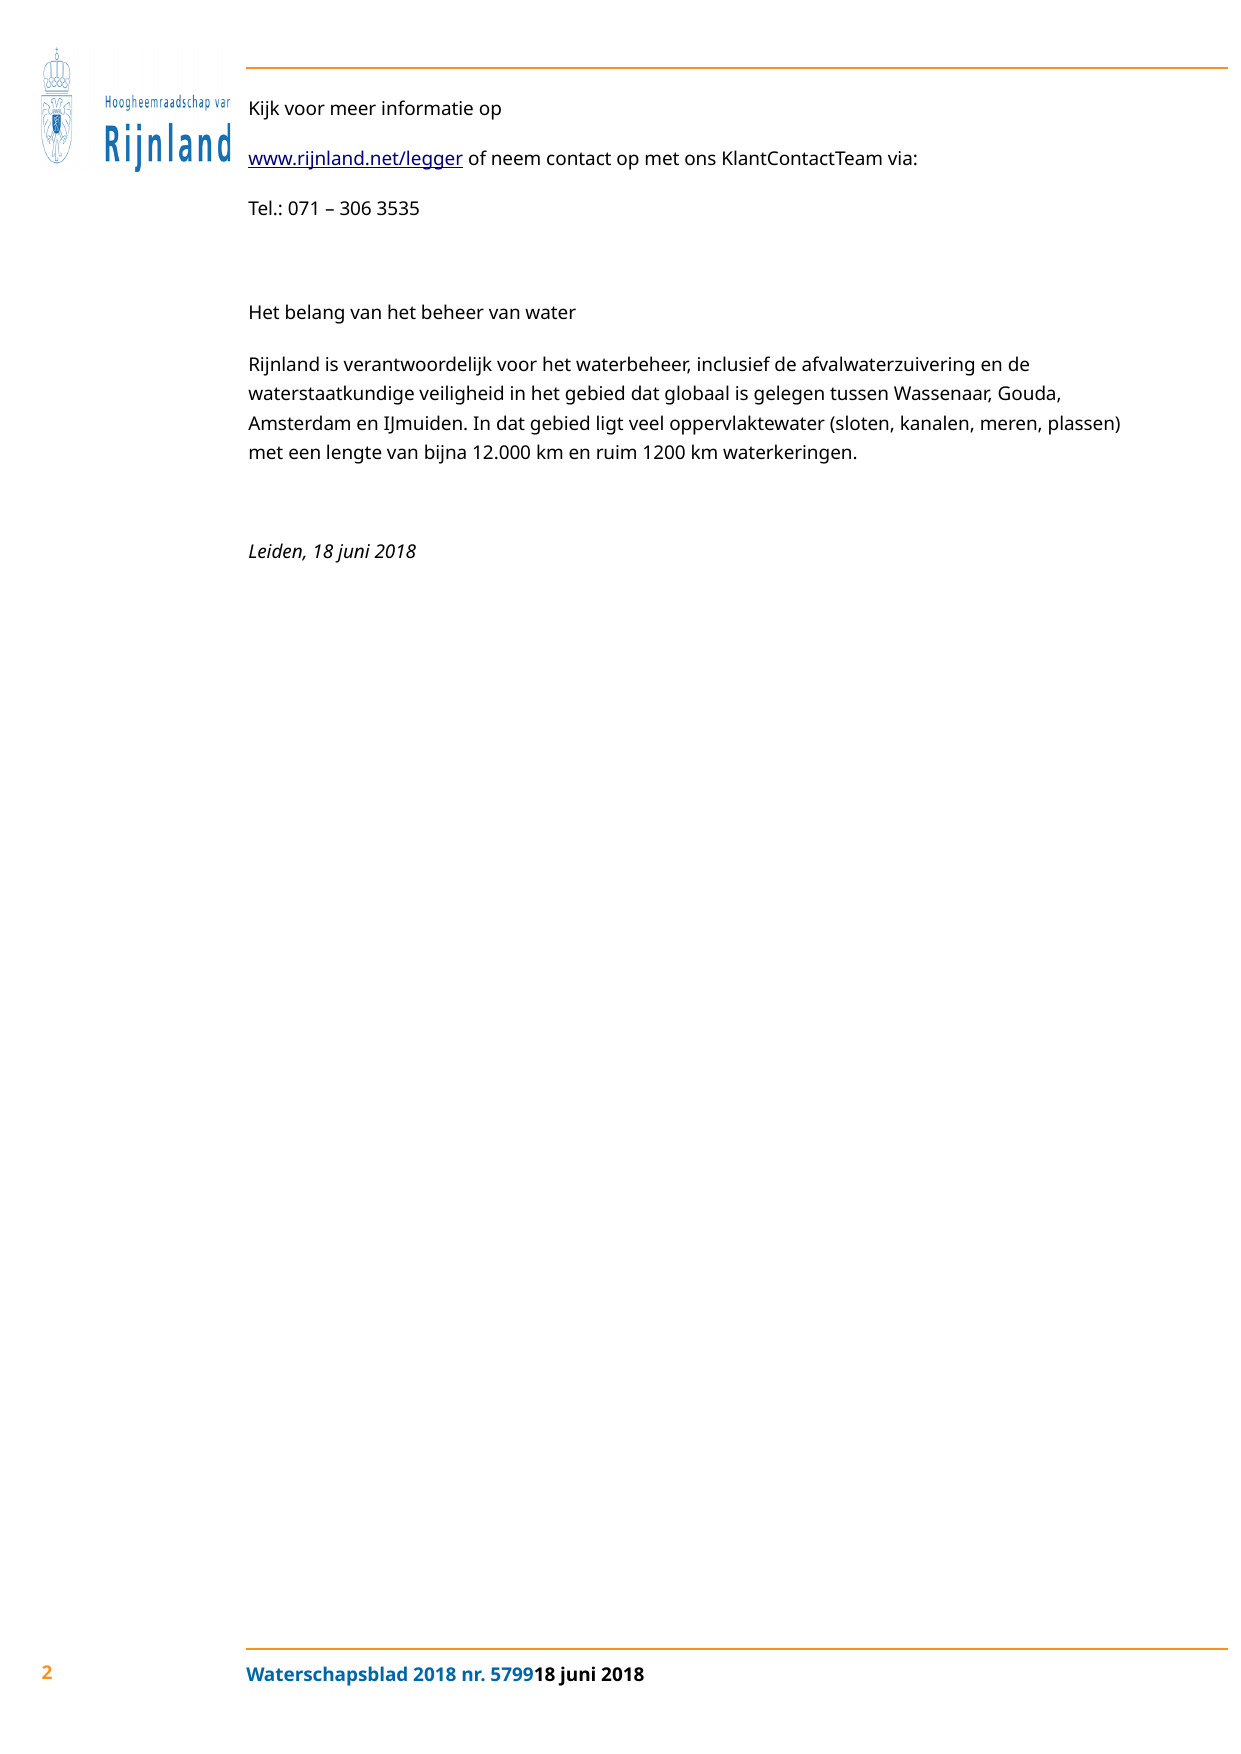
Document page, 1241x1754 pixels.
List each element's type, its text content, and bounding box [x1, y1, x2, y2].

text Het belang van het beheer van water [248, 296, 1152, 326]
text Kijk voor meer informatie op [248, 95, 1152, 121]
text Tel.: 071 – 306 3535 [248, 196, 1152, 221]
text Leiden, 18 juni 2018 [248, 538, 1152, 563]
picture [41, 47, 231, 172]
text Rijnland is verantwoordelijk voor het waterbeheer, inclusief de afvalwaterzuivering en de waterstaatkundige veiligheid in het gebied dat globaal is gelegen tussen Wassenaar, Gouda, Amsterdam en IJmuiden. In dat gebied ligt veel oppervlaktewater (sloten, kanalen, meren, plassen) met een lengte van bijna 12.000 km en ruim 1200 km waterkeringen. [248, 351, 1152, 465]
text www.rijnland.net/legger of neem contact op met ons KlantContactTeam via: [248, 145, 1152, 171]
